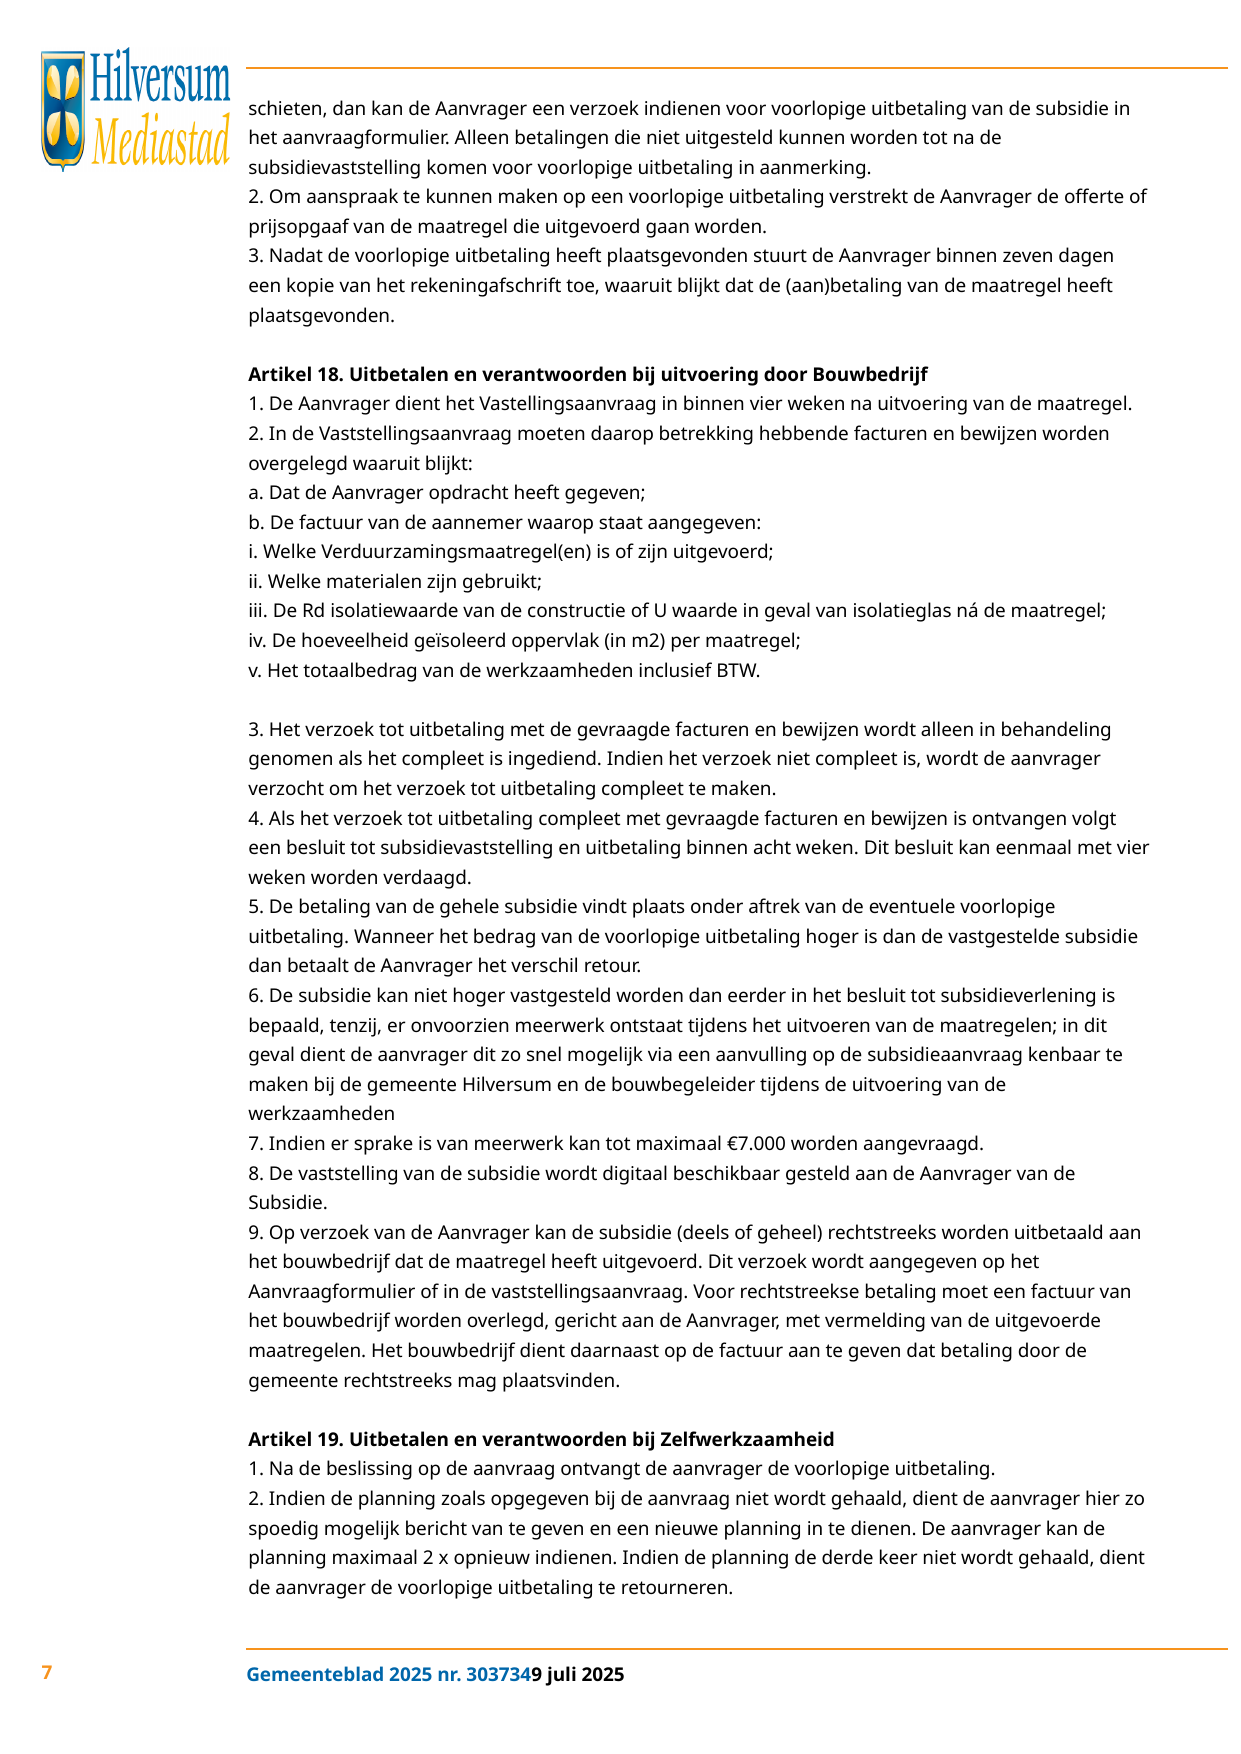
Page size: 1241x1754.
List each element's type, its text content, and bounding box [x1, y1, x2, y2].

text 3. Nadat de voorlopige uitbetaling heeft plaatsgevonden stuurt de Aanvrager binnen zeven dagen een kopie van het rekeningafschrift toe, waaruit blijkt dat de (aan)betaling van de maatregel heeft plaatsgevonden. [248, 243, 1152, 328]
text 2. Om aanspraak te kunnen maken op een voorlopige uitbetaling verstrekt de Aanvrager de offerte of prijsopgaaf van de maatregel die uitgevoerd gaan worden. [248, 183, 1152, 239]
text a. Dat de Aanvrager opdracht heeft gegeven; [248, 479, 1152, 505]
text 4. Als het verzoek tot uitbetaling compleet met gevraagde facturen en bewijzen is ontvangen volgt een besluit tot subsidievaststelling en uitbetaling binnen acht weken. Dit besluit kan eenmaal met vier weken worden verdaagd. [248, 805, 1152, 890]
text 1. Na de beslissing op de aanvraag ontvangt de aanvrager de voorlopige uitbetaling. [248, 1456, 1152, 1481]
text v. Het totaalbedrag van de werkzaamheden inclusief BTW. [248, 657, 1152, 683]
text 2. In de Vaststellingsaanvraag moeten daarop betrekking hebbende facturen en bewijzen worden overgelegd waaruit blijkt: [248, 420, 1152, 476]
text 5. De betaling van de gehele subsidie vindt plaats onder aftrek van de eventuele voorlopige uitbetaling. Wanneer het bedrag van de voorlopige uitbetaling hoger is dan de vastgestelde subsidie dan betaalt de Aanvrager het verschil retour. [248, 893, 1152, 978]
text ii. Welke materialen zijn gebruikt; [248, 568, 1152, 594]
text Artikel 19. Uitbetalen en verantwoorden bij Zelfwerkzaamheid [248, 1426, 1152, 1452]
text iii. De Rd isolatiewaarde van de constructie of U waarde in geval van isolatieglas ná de maatregel; [248, 598, 1152, 623]
text i. Welke Verduurzamingsmaatregel(en) is of zijn uitgevoerd; [248, 538, 1152, 564]
text 8. De vaststelling van de subsidie wordt digitaal beschikbaar gesteld aan de Aanvrager van de Subsidie. [248, 1160, 1152, 1215]
text 2. Indien de planning zoals opgegeven bij de aanvraag niet wordt gehaald, dient de aanvrager hier zo spoedig mogelijk bericht van te geven en een nieuwe planning in te dienen. De aanvrager kan de planning maximaal 2 x opnieuw indienen. Indien de planning de derde keer niet wordt gehaald, dient de aanvrager de voorlopige uitbetaling te retourneren. [248, 1485, 1152, 1600]
text Artikel 18. Uitbetalen en verantwoorden bij uitvoering door Bouwbedrijf [248, 361, 1152, 387]
text 3. Het verzoek tot uitbetaling met de gevraagde facturen en bewijzen wordt alleen in behandeling genomen als het compleet is ingediend. Indien het verzoek niet compleet is, wordt de aanvrager verzocht om het verzoek tot uitbetaling compleet te maken. [248, 716, 1152, 801]
text schieten, dan kan de Aanvrager een verzoek indienen voor voorlopige uitbetaling van de subsidie in het aanvraagformulier. Alleen betalingen die niet uitgesteld kunnen worden tot na de subsidievaststelling komen voor voorlopige uitbetaling in aanmerking. [248, 95, 1152, 180]
text iv. De hoeveelheid geïsoleerd oppervlak (in m2) per maatregel; [248, 627, 1152, 653]
text 9. Op verzoek van de Aanvrager kan de subsidie (deels of geheel) rechtstreeks worden uitbetaald aan het bouwbedrijf dat de maatregel heeft uitgevoerd. Dit verzoek wordt aangegeven op het Aanvraagformulier of in de vaststellingsaanvraag. Voor rechtstreekse betaling moet een factuur van het bouwbedrijf worden overlegd, gericht aan de Aanvrager, met vermelding van de uitgevoerde maatregelen. Het bouwbedrijf dient daarnaast op de factuur aan te geven dat betaling door de gemeente rechtstreeks mag plaatsvinden. [248, 1219, 1152, 1393]
text 7. Indien er sprake is van meerwerk kan tot maximaal €7.000 worden aangevraagd. [248, 1130, 1152, 1156]
picture [41, 47, 231, 172]
text 1. De Aanvrager dient het Vastellingsaanvraag in binnen vier weken na uitvoering van de maatregel. [248, 391, 1152, 416]
text 6. De subsidie kan niet hoger vastgesteld worden dan eerder in het besluit tot subsidieverlening is bepaald, tenzij, er onvoorzien meerwerk ontstaat tijdens het uitvoeren van de maatregelen; in dit geval dient de aanvrager dit zo snel mogelijk via een aanvulling op de subsidieaanvraag kenbaar te maken bij de gemeente Hilversum en de bouwbegeleider tijdens de uitvoering van de werkzaamheden [248, 982, 1152, 1126]
text b. De factuur van de aannemer waarop staat aangegeven: [248, 509, 1152, 535]
